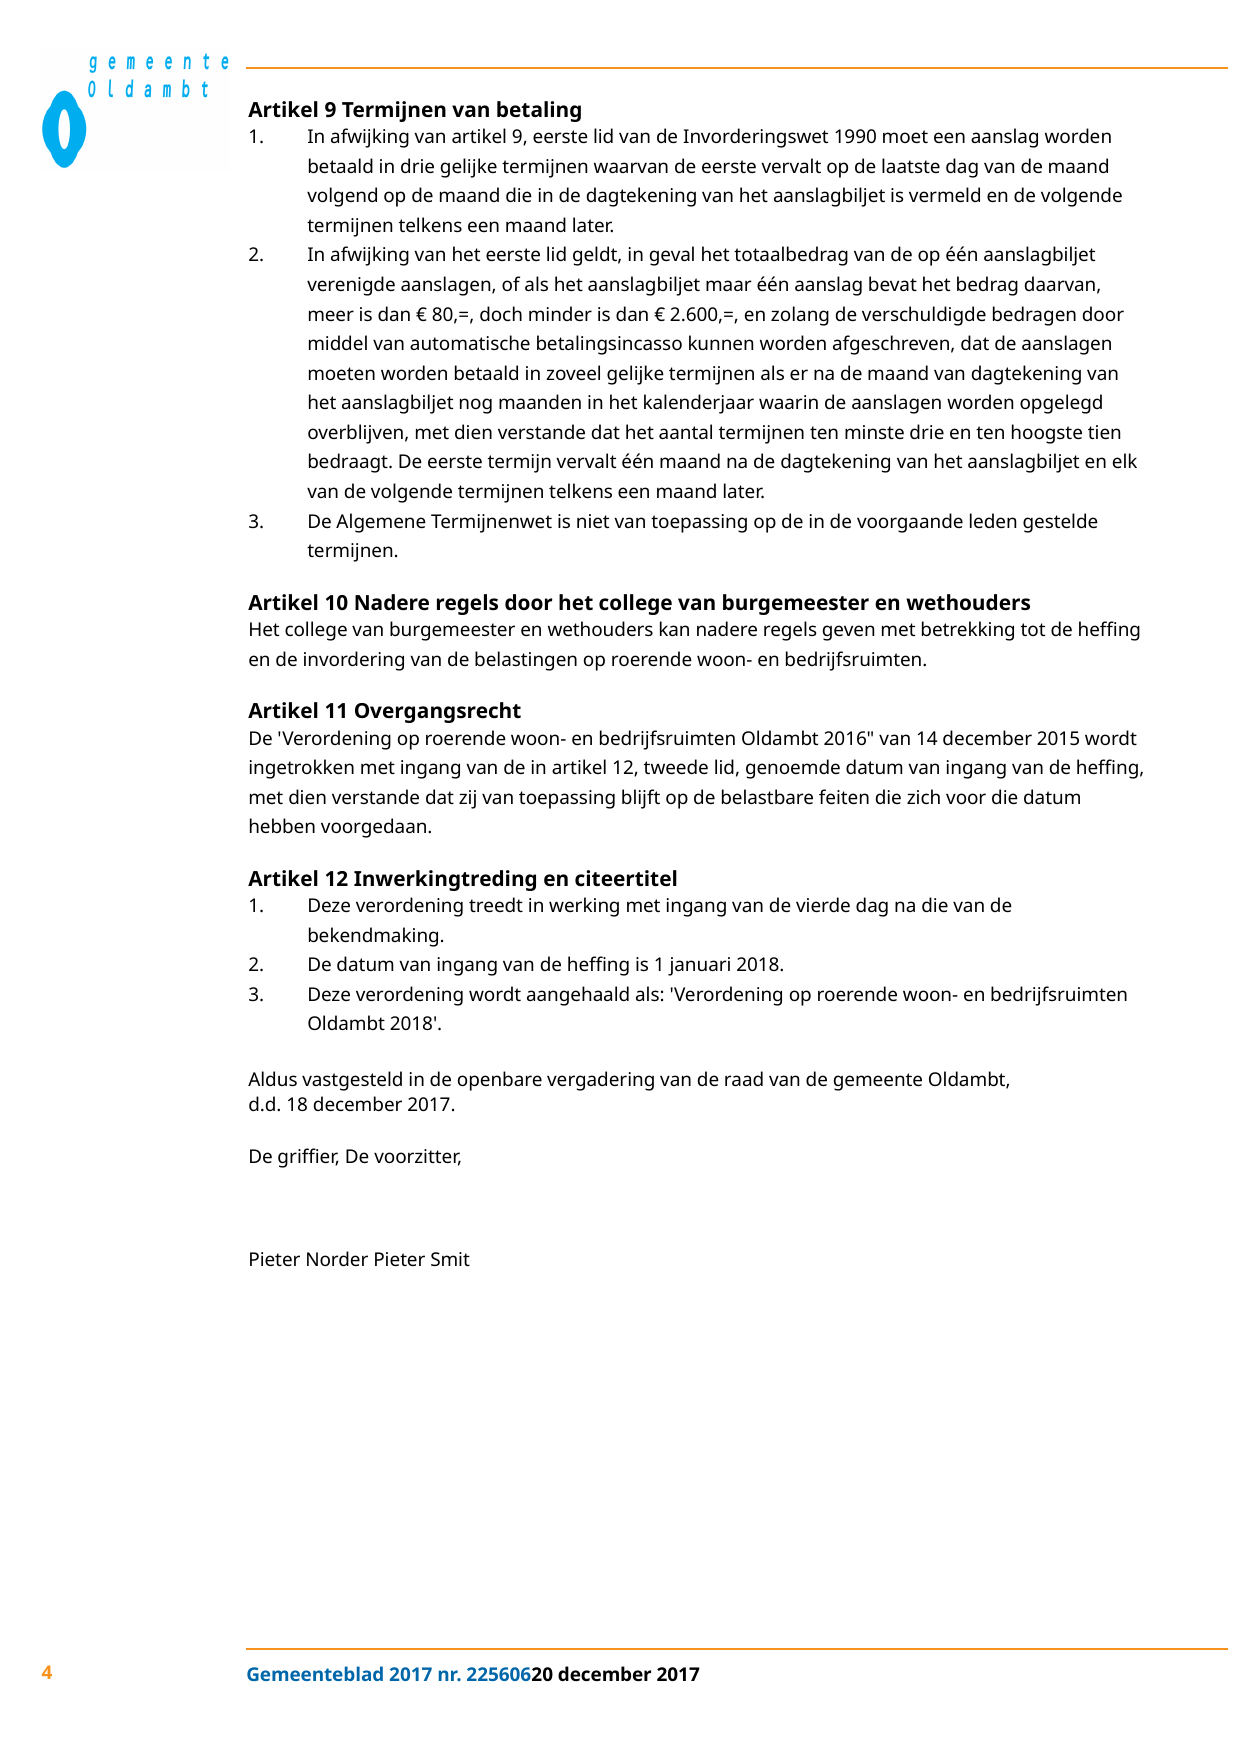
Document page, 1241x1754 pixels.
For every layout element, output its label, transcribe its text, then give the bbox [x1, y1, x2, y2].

list De Algemene Termijnenwet is niet van toepassing op de in de voorgaande leden gestelde termijnen. [248, 508, 1152, 563]
list Deze verordening treedt in werking met ingang van de vierde dag na die van de bekendmaking. [248, 892, 1152, 948]
text De griffier, De voorzitter, [248, 1143, 1152, 1169]
text Aldus vastgesteld in de openbare vergadering van de raad van de gemeente Oldambt, [248, 1066, 1152, 1092]
list In afwijking van het eerste lid geldt, in geval het totaalbedrag van de op één aanslagbiljet verenigde aanslagen, of als het aanslagbiljet maar één aanslag bevat het bedrag daarvan, meer is dan € 80,=, doch minder is dan € 2.600,=, en zolang de verschuldigde bedragen door middel van automatische betalingsincasso kunnen worden afgeschreven, dat de aanslagen moeten worden betaald in zoveel gelijke termijnen als er na de maand van dagtekening van het aanslagbiljet nog maanden in het kalenderjaar waarin de aanslagen worden opgelegd overblijven, met dien verstande dat het aantal termijnen ten minste drie en ten hoogste tien bedraagt. De eerste termijn vervalt één maand na de dagtekening van het aanslagbiljet en elk van de volgende termijnen telkens een maand later. [248, 242, 1152, 504]
text Het college van burgemeester en wethouders kan nadere regels geven met betrekking tot de heffing en de invordering van de belastingen op roerende woon- en bedrijfsruimten. [248, 616, 1152, 672]
text Artikel 11 Overgangsrecht [248, 696, 1152, 725]
text Artikel 9 Termijnen van betaling [248, 95, 1152, 123]
picture [41, 47, 231, 172]
text Artikel 10 Nadere regels door het college van burgemeester en wethouders [248, 588, 1152, 616]
list Deze verordening wordt aangehaald als: 'Verordening op roerende woon- en bedrijfsruimten Oldambt 2018'. [248, 981, 1152, 1036]
text Artikel 12 Inwerkingtreding en citeertitel [248, 864, 1152, 892]
text Pieter Norder Pieter Smit [248, 1246, 1152, 1272]
text d.d. 18 december 2017. [248, 1092, 1152, 1117]
text De 'Verordening op roerende woon- en bedrijfsruimten Oldambt 2016" van 14 december 2015 wordt ingetrokken met ingang van de in artikel 12, tweede lid, genoemde datum van ingang van de heffing, met dien verstande dat zij van toepassing blijft op de belastbare feiten die zich voor die datum hebben voorgedaan. [248, 725, 1152, 839]
list De datum van ingang van de heffing is 1 januari 2018. [248, 951, 1152, 977]
list In afwijking van artikel 9, eerste lid van de Invorderingswet 1990 moet een aanslag worden betaald in drie gelijke termijnen waarvan de eerste vervalt op de laatste dag van de maand volgend op de maand die in de dagtekening van het aanslagbiljet is vermeld en de volgende termijnen telkens een maand later. [248, 123, 1152, 238]
